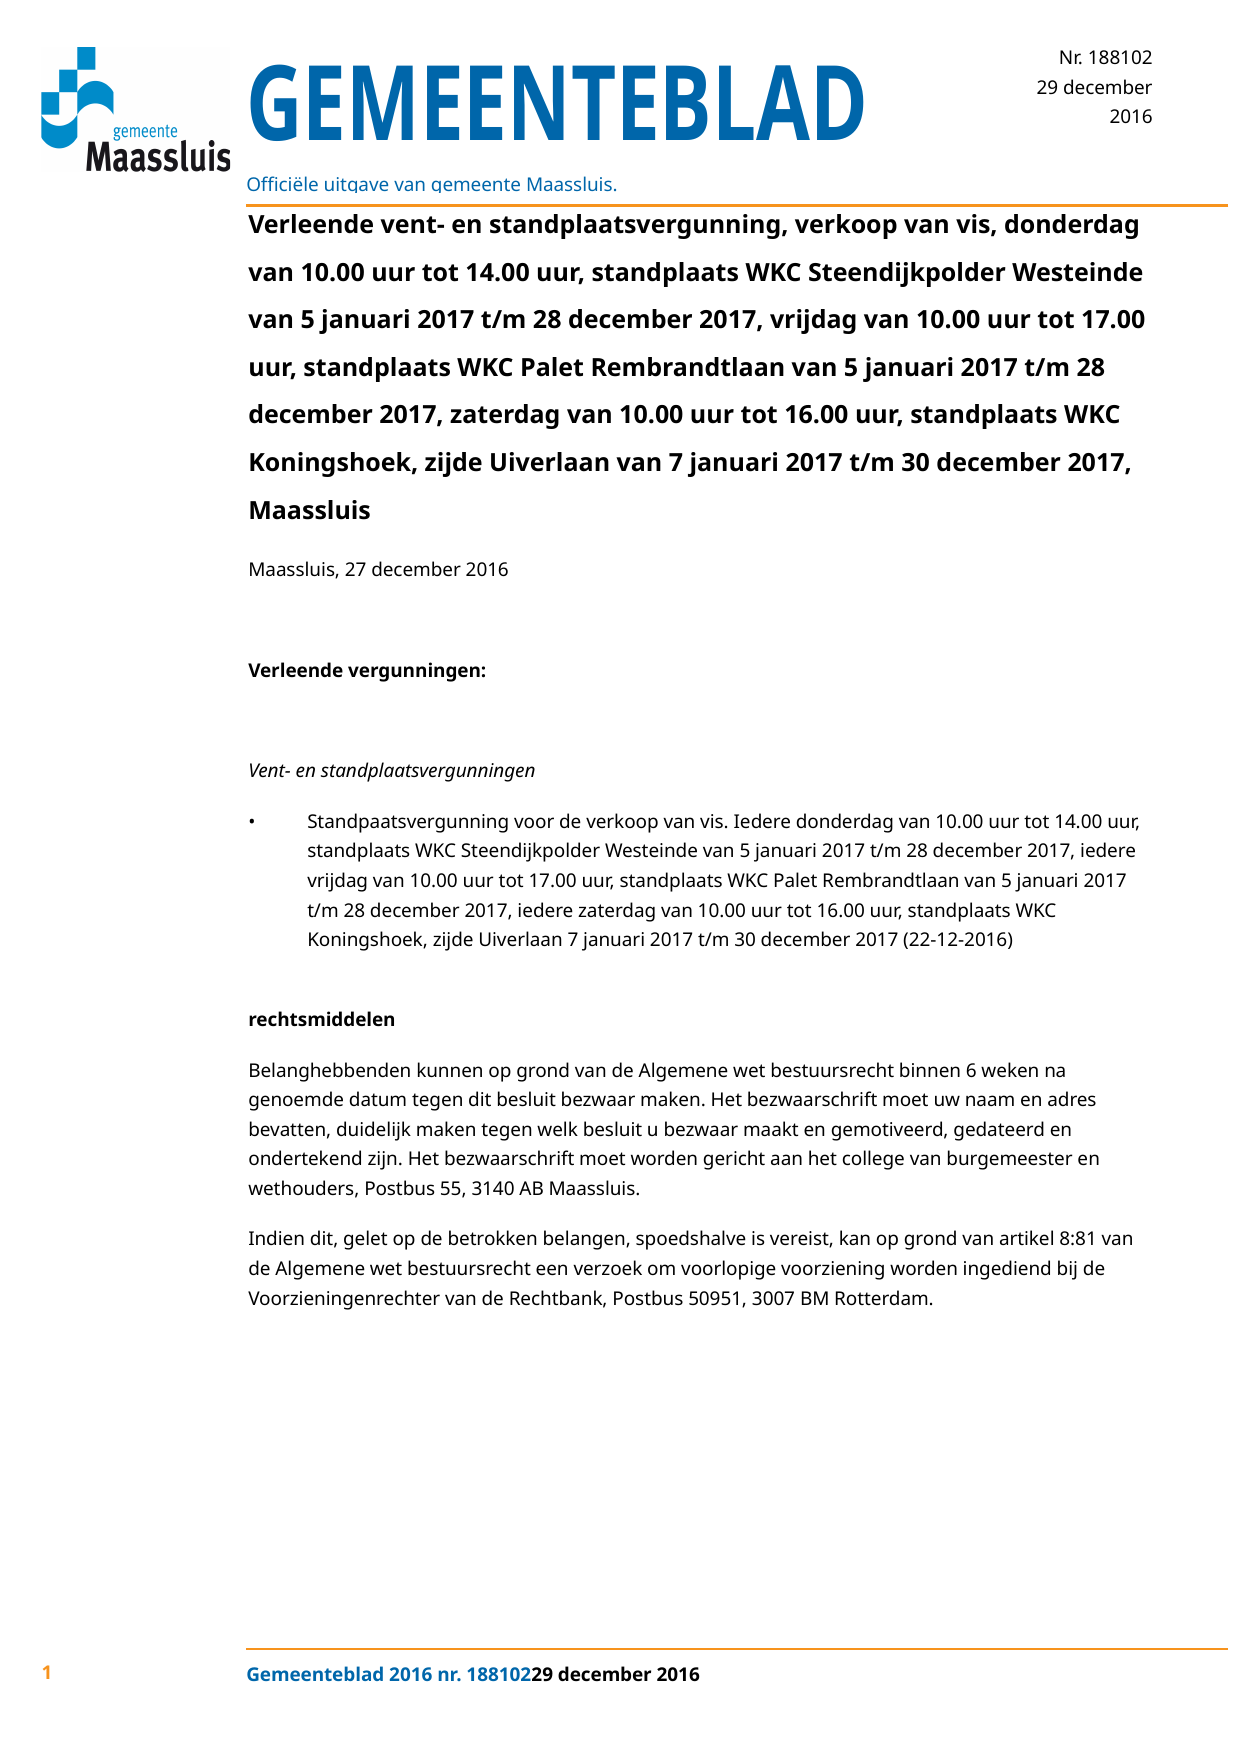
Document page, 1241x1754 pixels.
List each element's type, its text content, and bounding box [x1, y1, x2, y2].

picture [41, 47, 231, 172]
text rechtsmiddelen [248, 1006, 1152, 1032]
text Indien dit, gelet op de betrokken belangen, spoedshalve is vereist, kan op grond van artikel 8:81 van de Algemene wet bestuursrecht een verzoek om voorlopige voorziening worden ingediend bij de Voorzieningenrechter van de Rechtbank, Postbus 50951, 3007 BM Rotterdam. [248, 1226, 1152, 1310]
text Belanghebbenden kunnen op grond van de Algemene wet bestuursrecht binnen 6 weken na genoemde datum tegen dit besluit bezwaar maken. Het bezwaarschrift moet uw naam en adres bevatten, duidelijk maken tegen welk besluit u bezwaar maakt en gemotiveerd, gedateerd en ondertekend zijn. Het bezwaarschrift moet worden gericht aan het college van burgemeester en wethouders, Postbus 55, 3140 AB Maassluis. [248, 1057, 1152, 1201]
text Maassluis, 27 december 2016 [248, 556, 1152, 582]
text Vent- en standplaatsvergunningen [248, 758, 1152, 783]
list Standpaatsvergunning voor de verkoop van vis. Iedere donderdag van 10.00 uur tot 14.00 uur, standplaats WKC Steendijkpolder Westeinde van 5 januari 2017 t/m 28 december 2017, iedere vrijdag van 10.00 uur tot 17.00 uur, standplaats WKC Palet Rembrandtlaan van 5 januari 2017 t/m 28 december 2017, iedere zaterdag van 10.00 uur tot 16.00 uur, standplaats WKC Koningshoek, zijde Uiverlaan 7 januari 2017 t/m 30 december 2017 (22-12-2016) [248, 808, 1152, 952]
text Verleende vent- en standplaatsvergunning, verkoop van vis, donderdag van 10.00 uur tot 14.00 uur, standplaats WKC Steendijkpolder Westeinde van 5 januari 2017 t/m 28 december 2017, vrijdag van 10.00 uur tot 17.00 uur, standplaats WKC Palet Rembrandtlaan van 5 januari 2017 t/m 28 december 2017, zaterdag van 10.00 uur tot 16.00 uur, standplaats WKC Koningshoek, zijde Uiverlaan van 7 januari 2017 t/m 30 december 2017, Maassluis [248, 207, 1152, 526]
text Verleende vergunningen: [248, 657, 1152, 682]
picture [41, 47, 77, 92]
